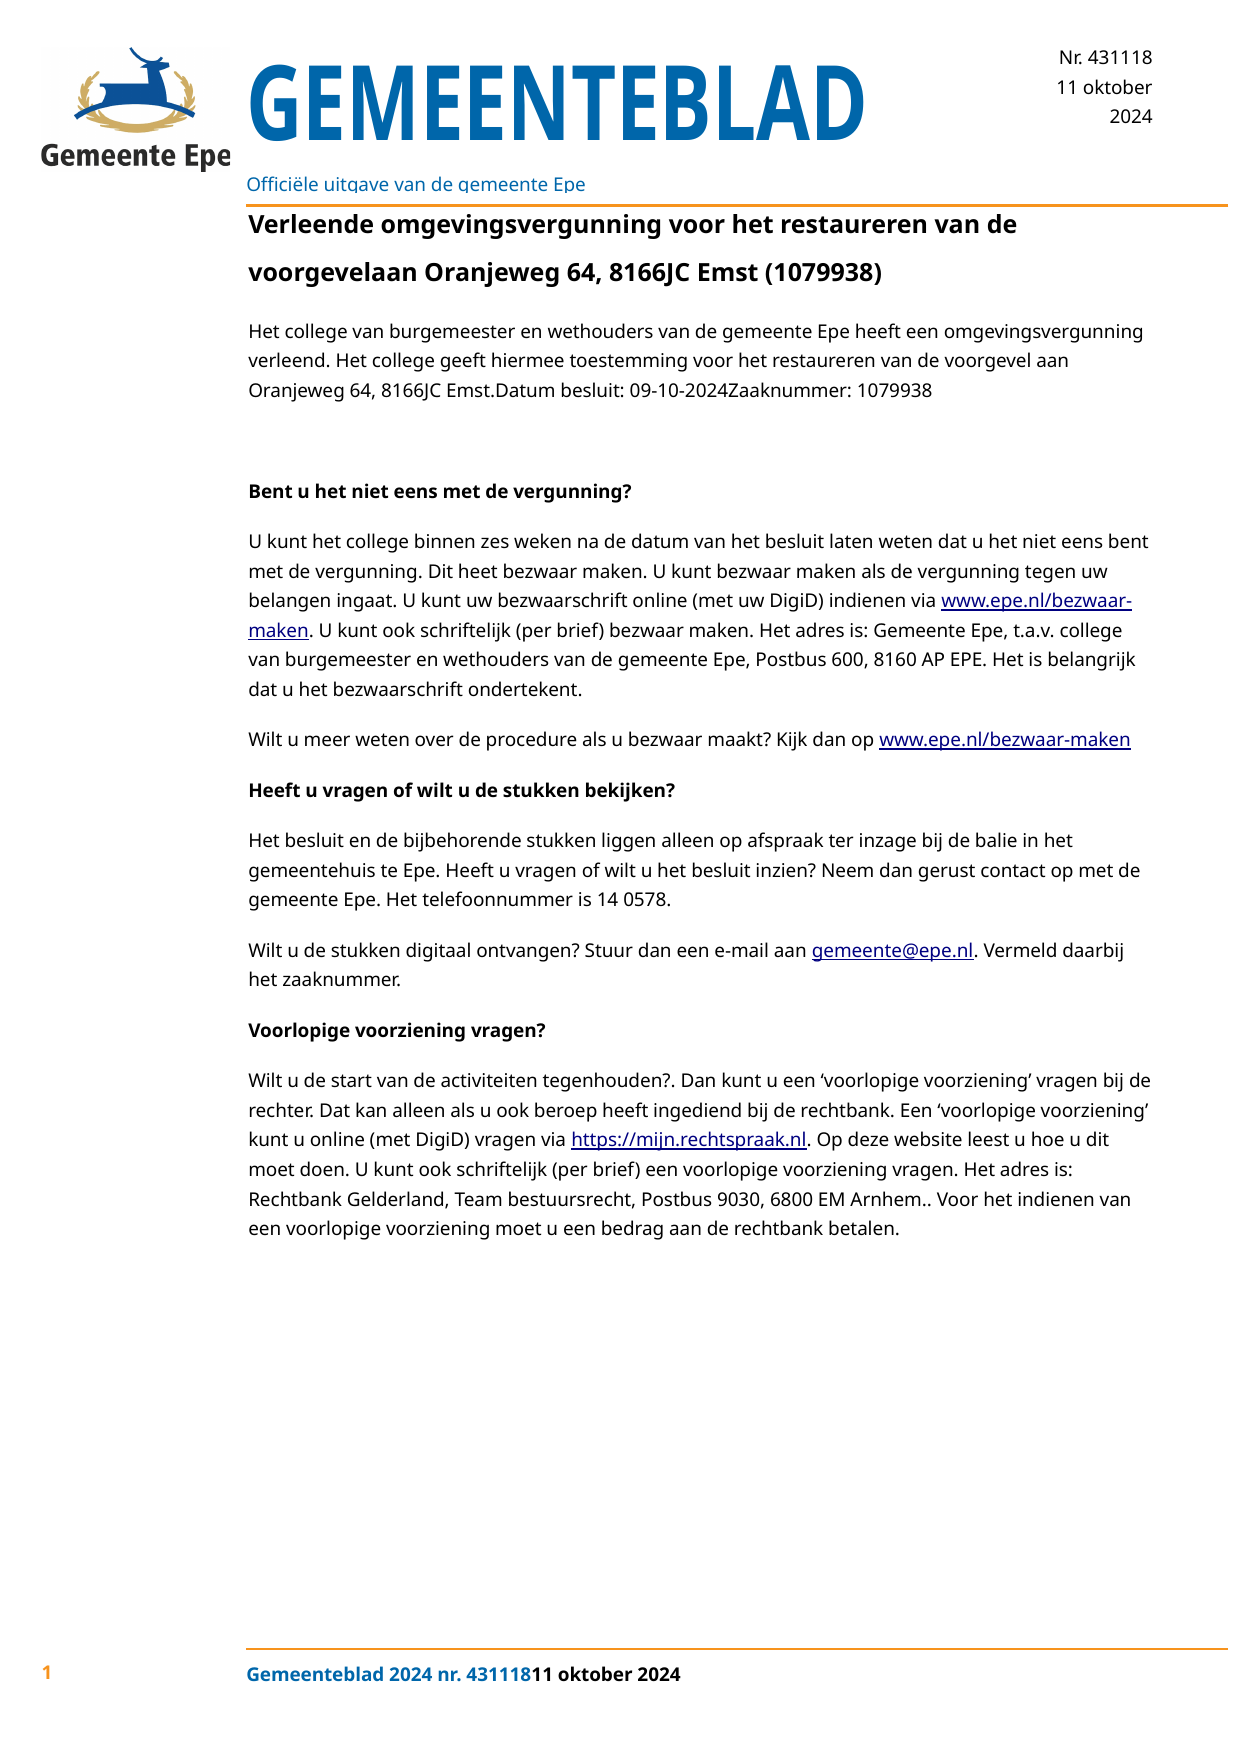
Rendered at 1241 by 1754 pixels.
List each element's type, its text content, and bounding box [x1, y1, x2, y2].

text Het besluit en de bijbehorende stukken liggen alleen op afspraak ter inzage bij de balie in het gemeentehuis te Epe. Heeft u vragen of wilt u het besluit inzien? Neem dan gerust contact op met de gemeente Epe. Het telefoonnummer is 14 0578. [248, 827, 1152, 912]
picture [41, 47, 231, 172]
text U kunt het college binnen zes weken na de datum van het besluit laten weten dat u het niet eens bent met de vergunning. Dit heet bezwaar maken. U kunt bezwaar maken als de vergunning tegen uw belangen ingaat. U kunt uw bezwaarschrift online (met uw DigiD) indienen via www.epe.nl/bezwaar-maken. U kunt ook schriftelijk (per brief) bezwaar maken. Het adres is: Gemeente Epe, t.a.v. college van burgemeester en wethouders van de gemeente Epe, Postbus 600, 8160 AP EPE. Het is belangrijk dat u het bezwaarschrift ondertekent. [248, 528, 1152, 702]
text Het college van burgemeester en wethouders van de gemeente Epe heeft een omgevingsvergunning verleend. Het college geeft hiermee toestemming voor het restaureren van de voorgevel aan Oranjeweg 64, 8166JC Emst.Datum besluit: 09-10-2024Zaaknummer: 1079938 [248, 318, 1152, 403]
text Bent u het niet eens met de vergunning? [248, 478, 1152, 504]
text Heeft u vragen of wilt u de stukken bekijken? [248, 777, 1152, 803]
text Wilt u de start van de activiteiten tegenhouden?. Dan kunt u een ‘voorlopige voorziening’ vragen bij de rechter. Dat kan alleen als u ook beroep heeft ingediend bij de rechtbank. Een ‘voorlopige voorziening’ kunt u online (met DigiD) vragen via https://mijn.rechtspraak.nl. Op deze website leest u hoe u dit moet doen. U kunt ook schriftelijk (per brief) een voorlopige voorziening vragen. Het adres is: Rechtbank Gelderland, Team bestuursrecht, Postbus 9030, 6800 EM Arnhem.. Voor het indienen van een voorlopige voorziening moet u een bedrag aan de rechtbank betalen. [248, 1067, 1152, 1241]
text Wilt u meer weten over de procedure als u bezwaar maakt? Kijk dan op www.epe.nl/bezwaar-maken [248, 727, 1152, 752]
text Verleende omgevingsvergunning voor het restaureren van de voorgevelaan Oranjeweg 64, 8166JC Emst (1079938) [248, 207, 1152, 288]
text Wilt u de stukken digitaal ontvangen? Stuur dan een e-mail aan gemeente@epe.nl. Vermeld daarbij het zaaknummer. [248, 937, 1152, 992]
text Voorlopige voorziening vragen? [248, 1017, 1152, 1043]
